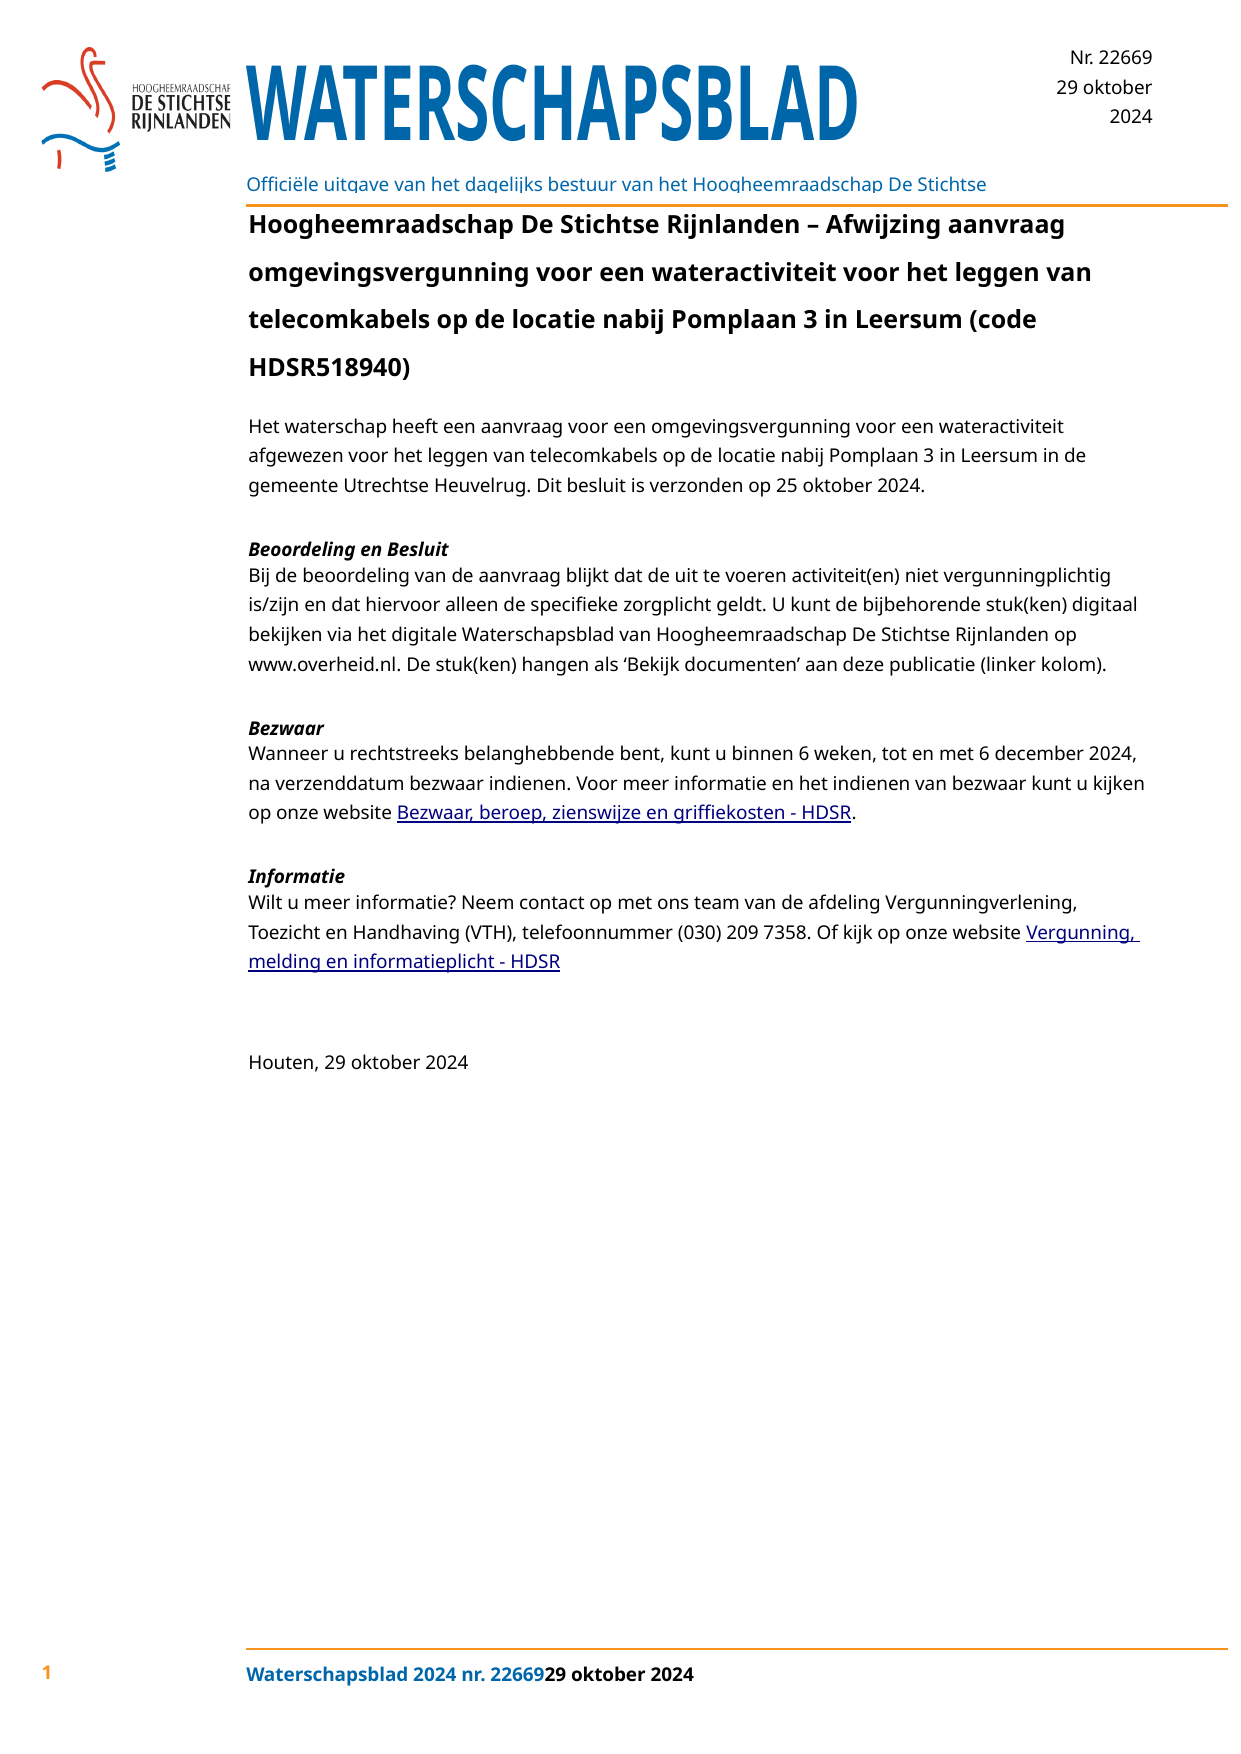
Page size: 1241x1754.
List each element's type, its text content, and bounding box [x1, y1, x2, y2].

picture [41, 47, 231, 172]
text Hoogheemraadschap De Stichtse Rijnlanden – Afwijzing aanvraag omgevingsvergunning voor een wateractiviteit voor het leggen van telecomkabels op de locatie nabij Pomplaan 3 in Leersum (code HDSR518940) [248, 207, 1152, 384]
text Informatie [248, 863, 1152, 889]
text Wilt u meer informatie? Neem contact op met ons team van de afdeling Vergunningverlening, Toezicht en Handhaving (VTH), telefoonnummer (030) 209 7358. Of kijk op onze website Vergunning, melding en informatieplicht - HDSR [248, 889, 1152, 974]
text Houten, 29 oktober 2024 [248, 1049, 1152, 1075]
text Bij de beoordeling van de aanvraag blijkt dat de uit te voeren activiteit(en) niet vergunningplichtig is/zijn en dat hiervoor alleen de specifieke zorgplicht geldt. U kunt de bijbehorende stuk(ken) digitaal bekijken via het digitale Waterschapsblad van Hoogheemraadschap De Stichtse Rijnlanden op www.overheid.nl. De stuk(ken) hangen als ‘Bekijk documenten’ aan deze publicatie (linker kolom). [248, 562, 1152, 676]
text Het waterschap heeft een aanvraag voor een omgevingsvergunning voor een wateractiviteit afgewezen voor het leggen van telecomkabels op de locatie nabij Pomplaan 3 in Leersum in de gemeente Utrechtse Heuvelrug. Dit besluit is verzonden op 25 oktober 2024. [248, 413, 1152, 498]
text Bezwaar [248, 715, 1152, 740]
text Beoordeling en Besluit [248, 536, 1152, 562]
text Wanneer u rechtstreeks belanghebbende bent, kunt u binnen 6 weken, tot en met 6 december 2024, na verzenddatum bezwaar indienen. Voor meer informatie en het indienen van bezwaar kunt u kijken op onze website Bezwaar, beroep, zienswijze en griffiekosten - HDSR. [248, 740, 1152, 825]
